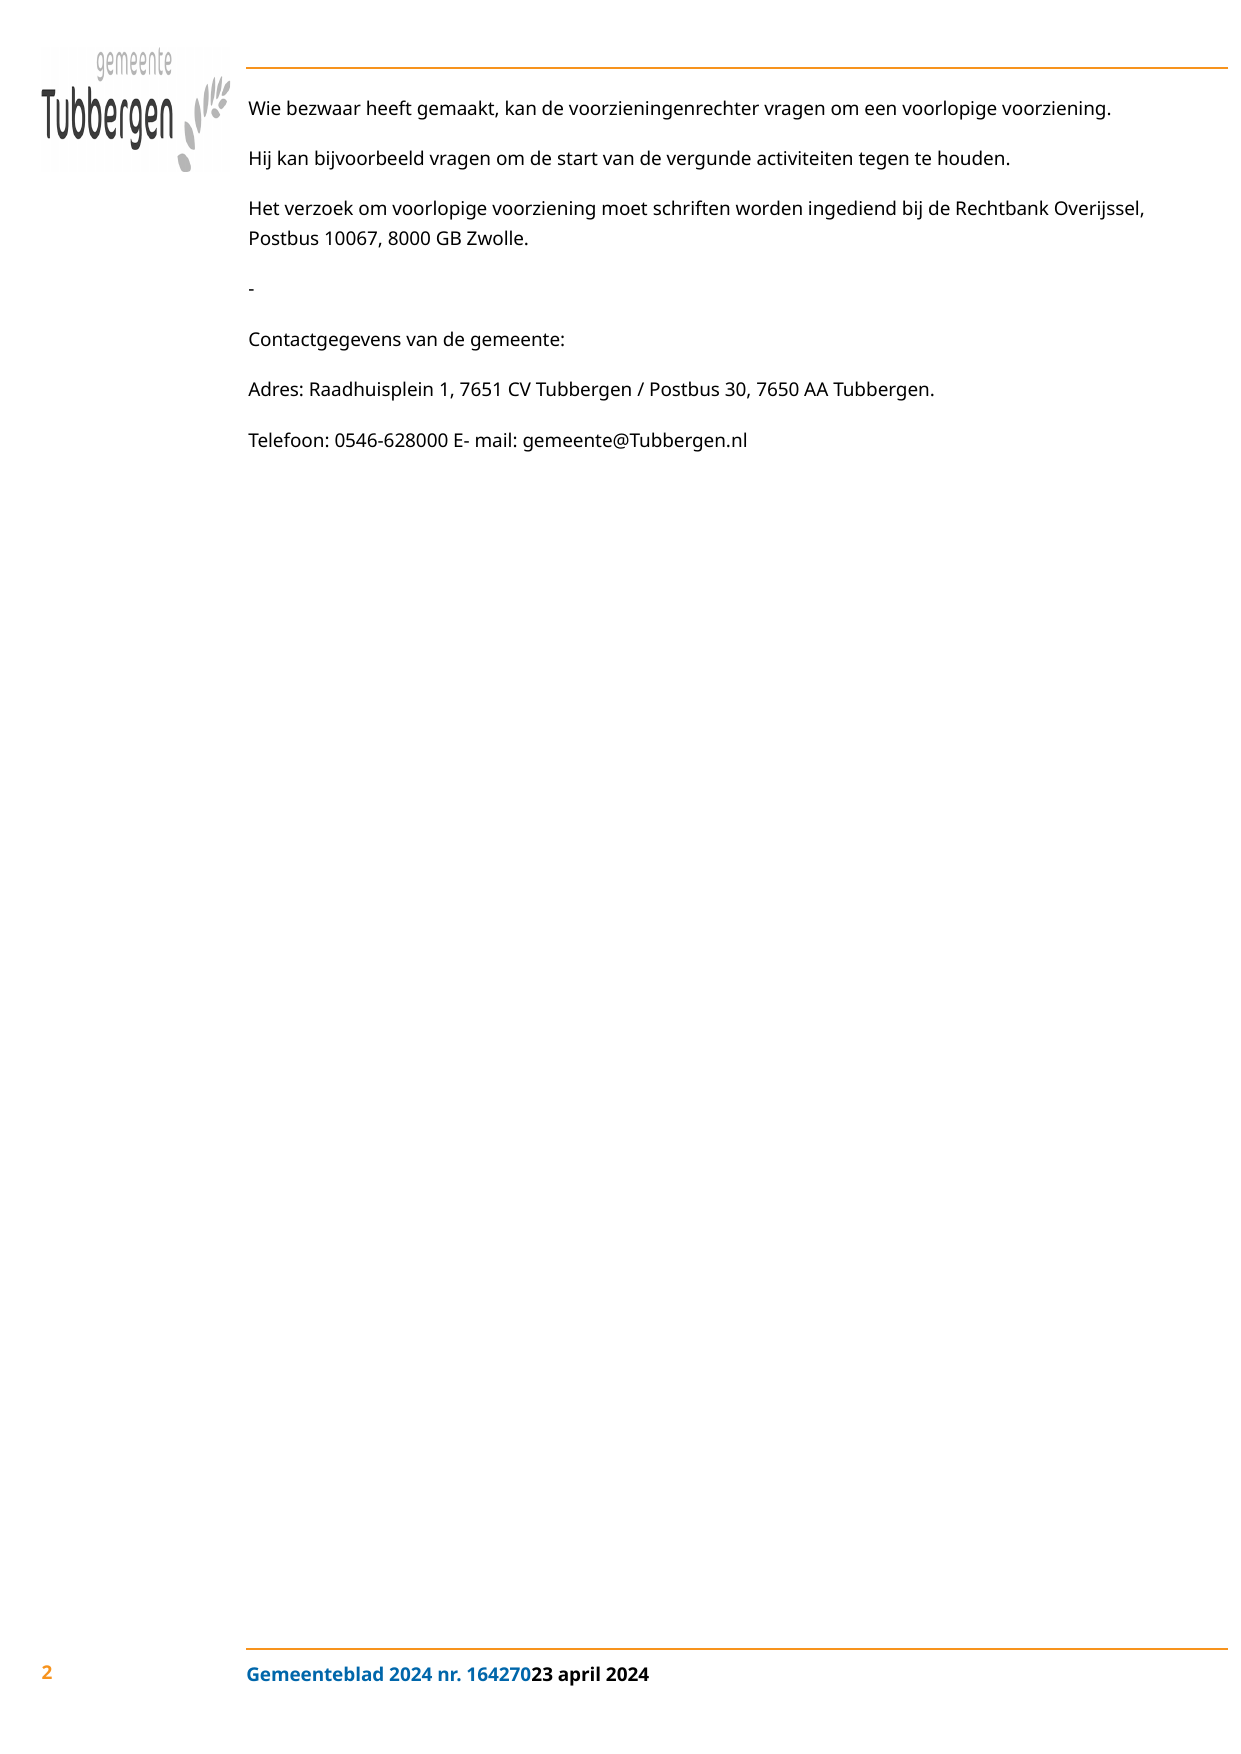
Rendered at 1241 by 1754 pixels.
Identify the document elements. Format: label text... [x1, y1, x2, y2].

text Hij kan bijvoorbeeld vragen om de start van de vergunde activiteiten tegen te houden. [248, 145, 1152, 171]
text Contactgegevens van de gemeente: [248, 326, 1152, 352]
text Telefoon: 0546-628000 E- mail: gemeente@Tubbergen.nl [248, 427, 1152, 453]
picture [41, 47, 231, 172]
text Wie bezwaar heeft gemaakt, kan de voorzieningenrechter vragen om een voorlopige voorziening. [248, 95, 1152, 121]
text Adres: Raadhuisplein 1, 7651 CV Tubbergen / Postbus 30, 7650 AA Tubbergen. [248, 376, 1152, 402]
text - [248, 276, 1152, 301]
text Het verzoek om voorlopige voorziening moet schriften worden ingediend bij de Rechtbank Overijssel, Postbus 10067, 8000 GB Zwolle. [248, 196, 1152, 251]
